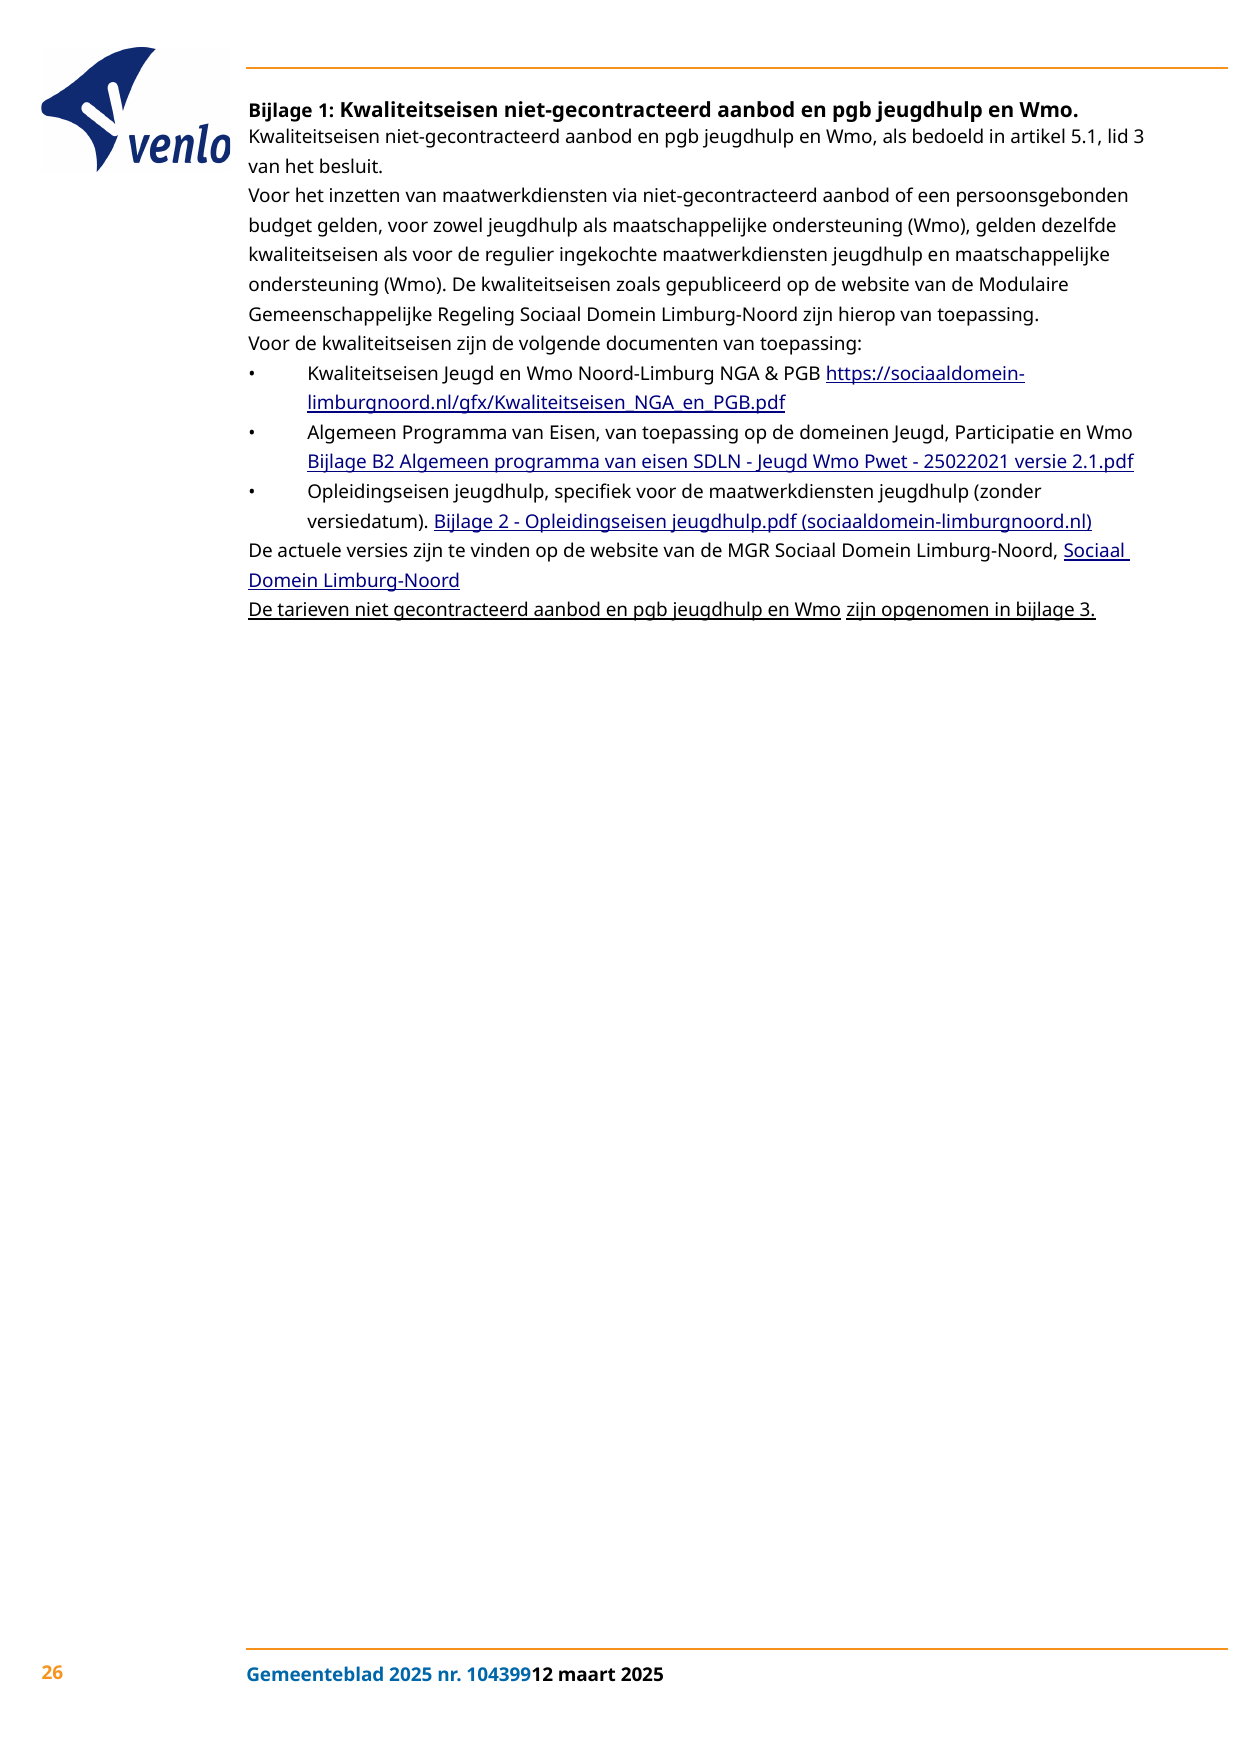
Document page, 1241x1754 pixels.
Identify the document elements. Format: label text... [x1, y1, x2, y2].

list Opleidingseisen jeugdhulp, specifiek voor de maatwerkdiensten jeugdhulp (zonder versiedatum). Bijlage 2 - Opleidingseisen jeugdhulp.pdf (sociaaldomein-limburgnoord.nl) [248, 478, 1152, 534]
text De actuele versies zijn te vinden op de website van de MGR Sociaal Domein Limburg-Noord, Sociaal Domein Limburg-Noord [248, 537, 1152, 593]
text Voor de kwaliteitseisen zijn de volgende documenten van toepassing: [248, 330, 1152, 356]
text Bijlage 1: Kwaliteitseisen niet-gecontracteerd aanbod en pgb jeugdhulp en Wmo. [248, 95, 1152, 123]
text De tarieven niet gecontracteerd aanbod en pgb jeugdhulp en Wmo zijn opgenomen in bijlage 3. [248, 597, 1152, 622]
picture [41, 47, 231, 172]
text Kwaliteitseisen niet-gecontracteerd aanbod en pgb jeugdhulp en Wmo, als bedoeld in artikel 5.1, lid 3 van het besluit. [248, 123, 1152, 179]
list Kwaliteitseisen Jeugd en Wmo Noord-Limburg NGA & PGB https://sociaaldomein-limburgnoord.nl/gfx/Kwaliteitseisen_NGA_en_PGB.pdf [248, 360, 1152, 415]
text Voor het inzetten van maatwerkdiensten via niet-gecontracteerd aanbod of een persoonsgebonden budget gelden, voor zowel jeugdhulp als maatschappelijke ondersteuning (Wmo), gelden dezelfde kwaliteitseisen als voor de regulier ingekochte maatwerkdiensten jeugdhulp en maatschappelijke ondersteuning (Wmo). De kwaliteitseisen zoals gepubliceerd op de website van de Modulaire Gemeenschappelijke Regeling Sociaal Domein Limburg-Noord zijn hierop van toepassing. [248, 182, 1152, 327]
list Algemeen Programma van Eisen, van toepassing op de domeinen Jeugd, Participatie en Wmo Bijlage B2 Algemeen programma van eisen SDLN - Jeugd Wmo Pwet - 25022021 versie 2.1.pdf [248, 419, 1152, 474]
